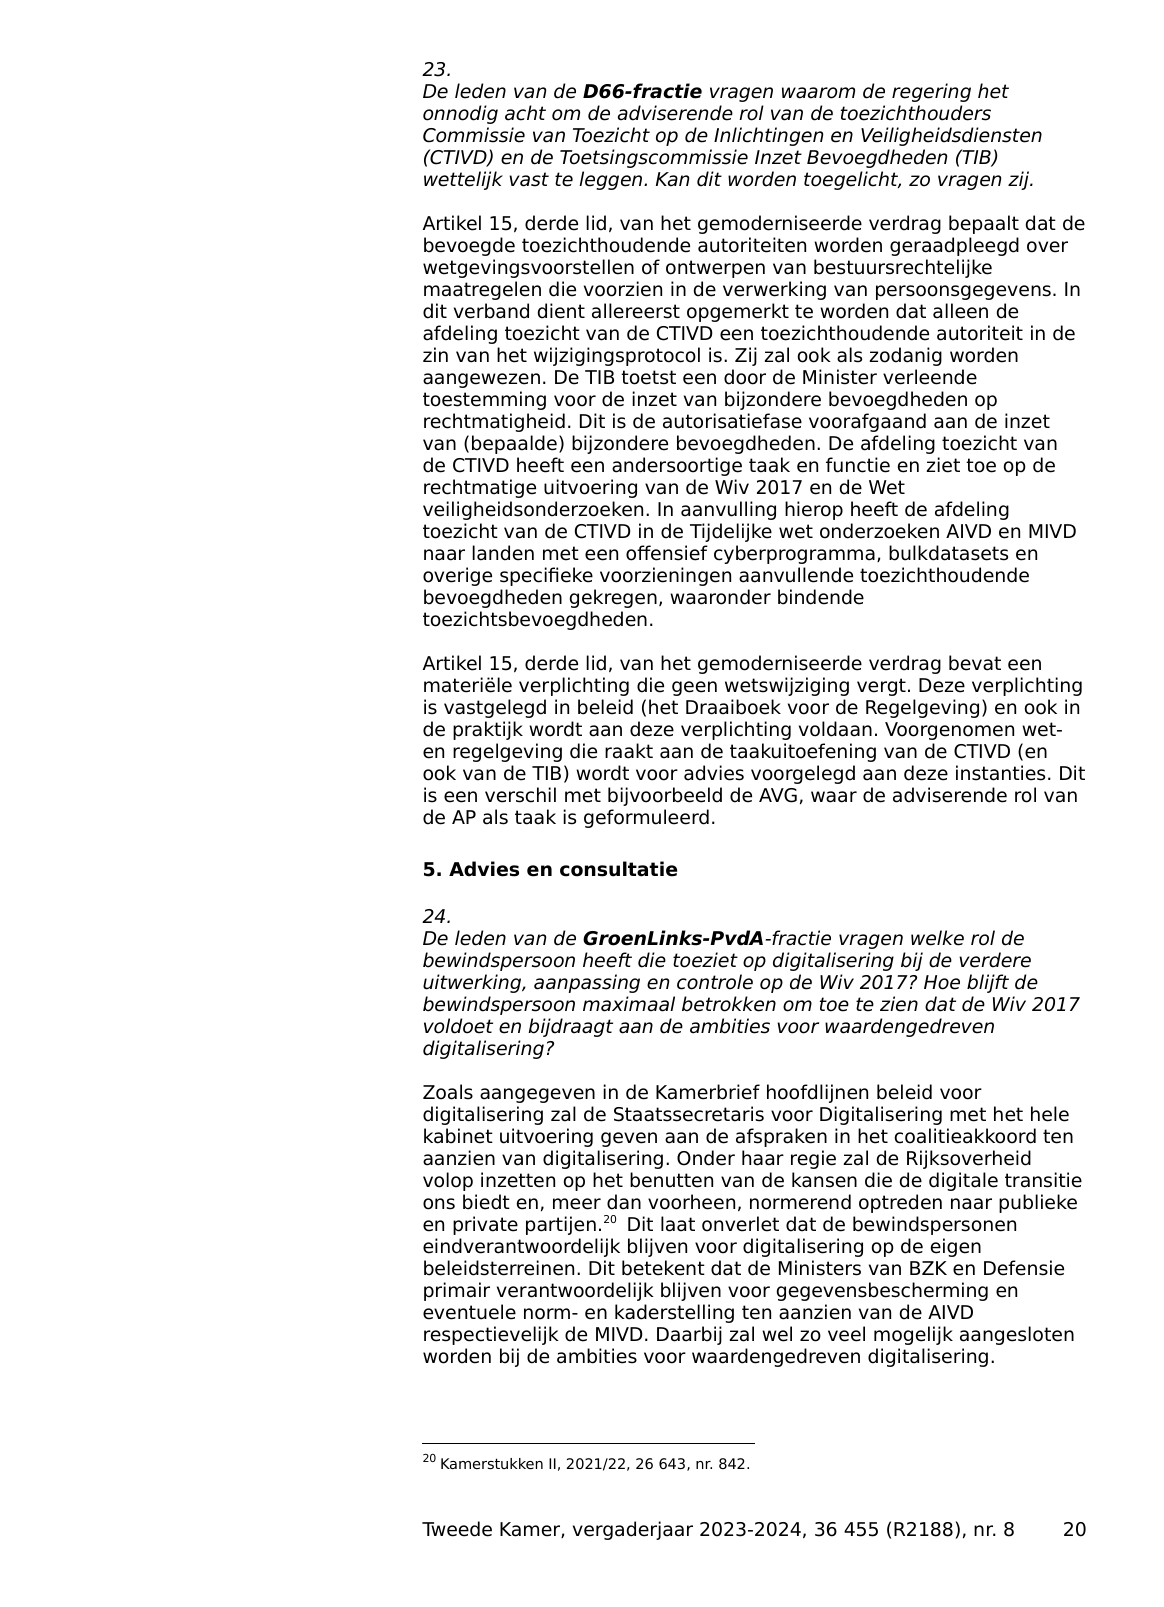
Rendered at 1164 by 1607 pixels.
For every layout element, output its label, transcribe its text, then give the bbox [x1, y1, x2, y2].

text Zoals aangegeven in de Kamerbrief hoofdlijnen beleid voor digitalisering zal de Staatssecretaris voor Digitalisering met het hele kabinet uitvoering geven aan de afspraken in het coalitieakkoord ten aanzien van digitalisering. Onder haar regie zal de Rijksoverheid volop inzetten op het benutten van de kansen die de digitale transitie ons biedt en, meer dan voorheen, normerend optreden naar publieke en private partijen. Dit laat onverlet dat de bewindspersonen eindverantwoordelijk blijven voor digitalisering op de eigen beleidsterreinen. Dit betekent dat de Ministers van BZK en Defensie primair verantwoordelijk blijven voor gegevensbescherming en eventuele norm- en kaderstelling ten aanzien van de AIVD respectievelijk de MIVD. Daarbij zal wel zo veel mogelijk aangesloten worden bij de ambities voor waardengedreven digitalisering. [422, 1082, 1087, 1367]
text Artikel 15, derde lid, van het gemoderniseerde verdrag bevat een materiële verplichting die geen wetswijziging vergt. Deze verplichting is vastgelegd in beleid (het Draaiboek voor de Regelgeving) en ook in de praktijk wordt aan deze verplichting voldaan. Voorgenomen wet- en regelgeving die raakt aan de taakuitoefening van de CTIVD (en ook van de TIB) wordt voor advies voorgelegd aan deze instanties. Dit is een verschil met bijvoorbeeld de AVG, waar de adviserende rol van de AP als taak is geformuleerd. [422, 653, 1087, 829]
text De leden van de GroenLinks-PvdA-fractie vragen welke rol de bewindspersoon heeft die toeziet op digitalisering bij de verdere uitwerking, aanpassing en controle op de Wiv 2017? Hoe blijft de bewindspersoon maximaal betrokken om toe te zien dat de Wiv 2017 voldoet en bijdraagt aan de ambities voor waardengedreven digitalisering? [422, 928, 1087, 1059]
text 24. [422, 906, 1087, 928]
text De leden van de D66-fractie vragen waarom de regering het onnodig acht om de adviserende rol van de toezichthouders Commissie van Toezicht op de Inlichtingen en Veiligheidsdiensten (CTIVD) en de Toetsingscommissie Inzet Bevoegdheden (TIB) wettelijk vast te leggen. Kan dit worden toegelicht, zo vragen zij. [422, 81, 1087, 191]
text Artikel 15, derde lid, van het gemoderniseerde verdrag bepaalt dat de bevoegde toezichthoudende autoriteiten worden geraadpleegd over wetgevingsvoorstellen of ontwerpen van bestuursrechtelijke maatregelen die voorzien in de verwerking van persoonsgegevens. In dit verband dient allereerst opgemerkt te worden dat alleen de afdeling toezicht van de CTIVD een toezichthoudende autoriteit in de zin van het wijzigingsprotocol is. Zij zal ook als zodanig worden aangewezen. De TIB toetst een door de Minister verleende toestemming voor de inzet van bijzondere bevoegdheden op rechtmatigheid. Dit is de autorisatiefase voorafgaand aan de inzet van (bepaalde) bijzondere bevoegdheden. De afdeling toezicht van de CTIVD heeft een andersoortige taak en functie en ziet toe op de rechtmatige uitvoering van de Wiv 2017 en de Wet veiligheidsonderzoeken. In aanvulling hierop heeft de afdeling toezicht van de CTIVD in de Tijdelijke wet onderzoeken AIVD en MIVD naar landen met een offensief cyberprogramma, bulkdatasets en overige specifieke voorzieningen aanvullende toezichthoudende bevoegdheden gekregen, waaronder bindende toezichtsbevoegdheden. [422, 213, 1087, 631]
text 23. [422, 59, 1087, 81]
text Kamerstukken II, 2021/22, 26 643, nr. 842. [422, 1452, 1087, 1474]
subtitle 5. Advies en consultatie [422, 859, 1087, 881]
